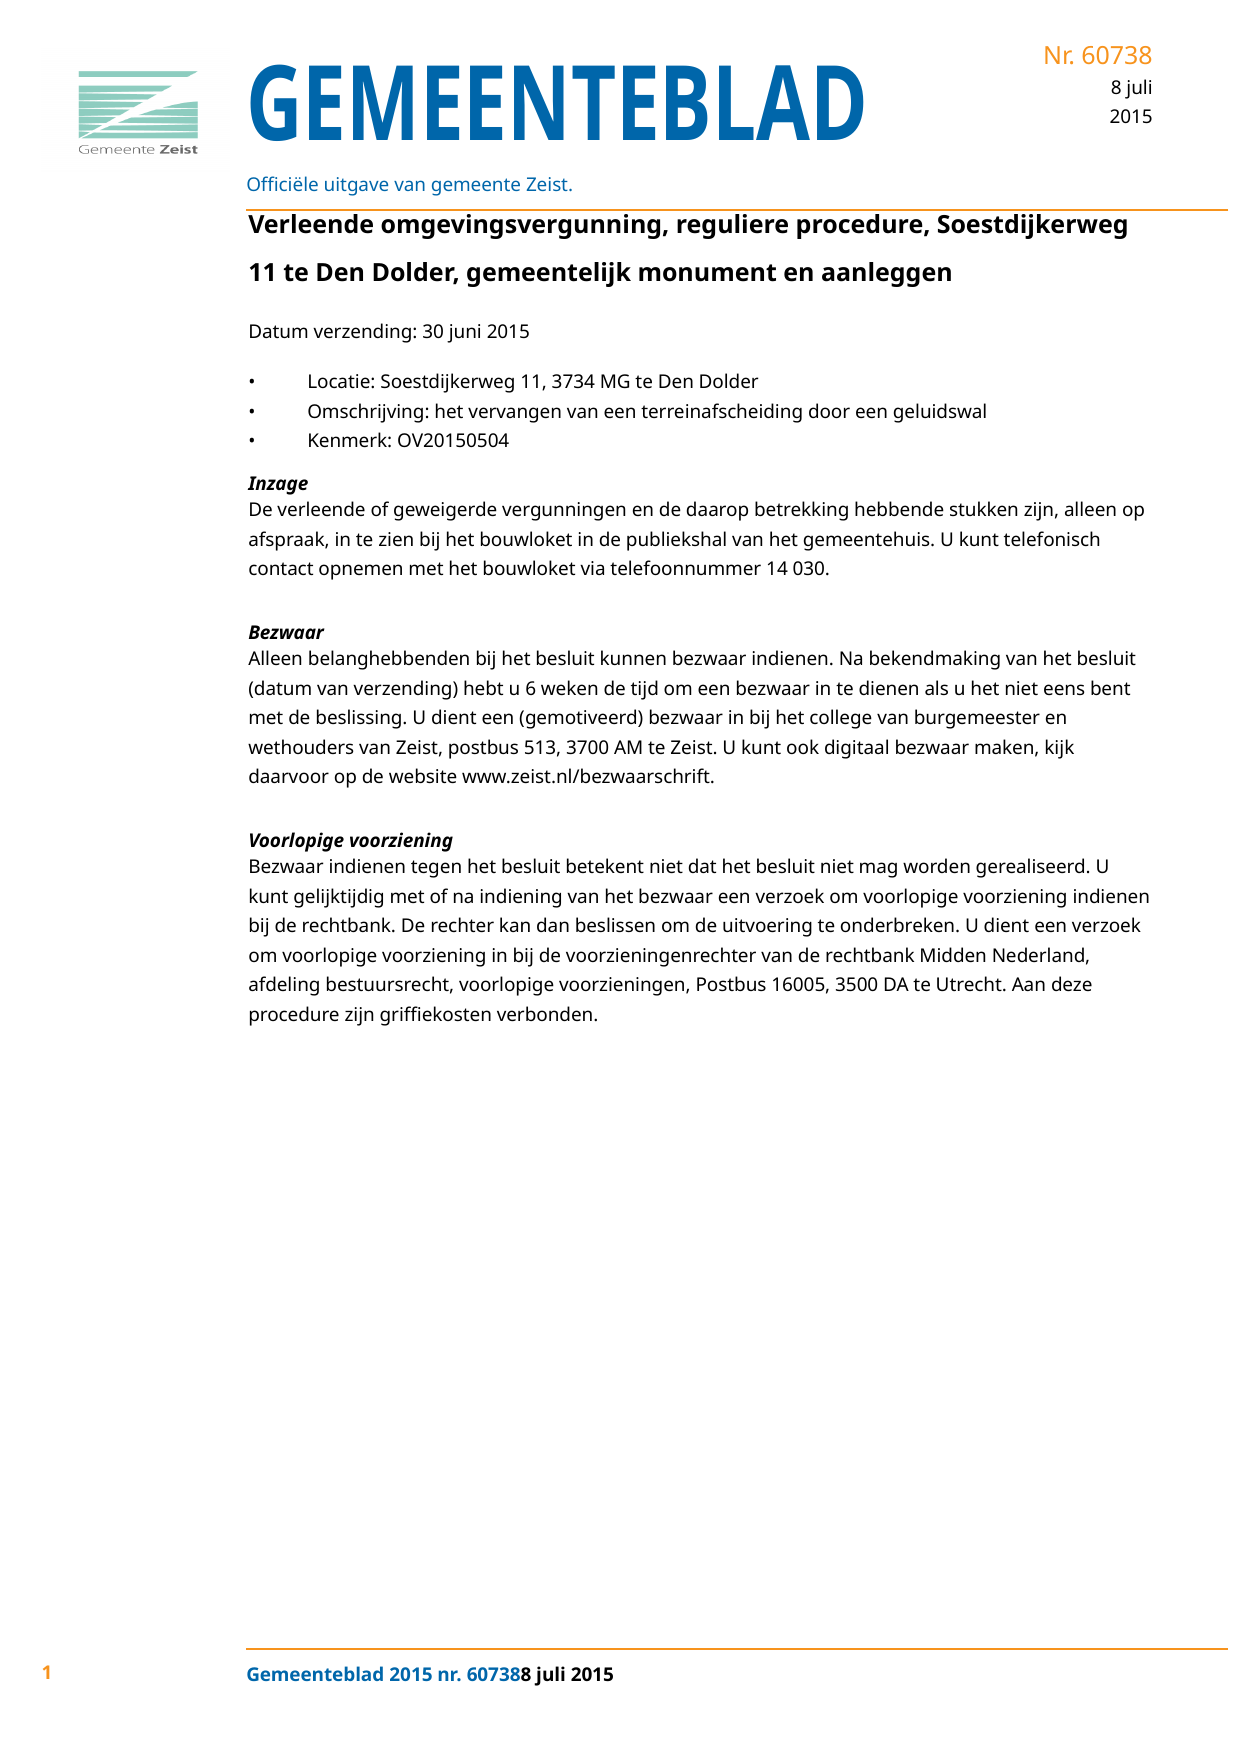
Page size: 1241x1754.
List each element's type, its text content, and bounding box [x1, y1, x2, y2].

list Locatie: Soestdijkerweg 11, 3734 MG te Den Dolder [248, 368, 1152, 394]
text Inzage [248, 471, 1152, 496]
text Voorlopige voorziening [248, 827, 1152, 853]
text Alleen belanghebbenden bij het besluit kunnen bezwaar indienen. Na bekendmaking van het besluit (datum van verzending) hebt u 6 weken de tijd om een bezwaar in te dienen als u het niet eens bent met de beslissing. U dient een (gemotiveerd) bezwaar in bij het college van burgemeester en wethouders van Zeist, postbus 513, 3700 AM te Zeist. U kunt ook digitaal bezwaar maken, kijk daarvoor op de website www.zeist.nl/bezwaarschrift. [248, 645, 1152, 789]
list Omschrijving: het vervangen van een terreinafscheiding door een geluidswal [248, 398, 1152, 424]
text Datum verzending: 30 juni 2015 [248, 318, 1152, 344]
text De verleende of geweigerde vergunningen en de daarop betrekking hebbende stukken zijn, alleen op afspraak, in te zien bij het bouwloket in de publiekshal van het gemeentehuis. U kunt telefonisch contact opnemen met het bouwloket via telefoonnummer 14 030. [248, 496, 1152, 581]
list Kenmerk: OV20150504 [248, 427, 1152, 453]
text Bezwaar indienen tegen het besluit betekent niet dat het besluit niet mag worden gerealiseerd. U kunt gelijktijdig met of na indiening van het bezwaar een verzoek om voorlopige voorziening indienen bij de rechtbank. De rechter kan dan beslissen om de uitvoering te onderbreken. U dient een verzoek om voorlopige voorziening in bij de voorzieningenrechter van de rechtbank Midden Nederland, afdeling bestuursrecht, voorlopige voorzieningen, Postbus 16005, 3500 DA te Utrecht. Aan deze procedure zijn griffiekosten verbonden. [248, 853, 1152, 1027]
text Verleende omgevingsvergunning, reguliere procedure, Soestdijkerweg 11 te Den Dolder, gemeentelijk monument en aanleggen [248, 211, 1152, 288]
text Bezwaar [248, 619, 1152, 645]
picture [41, 47, 231, 172]
